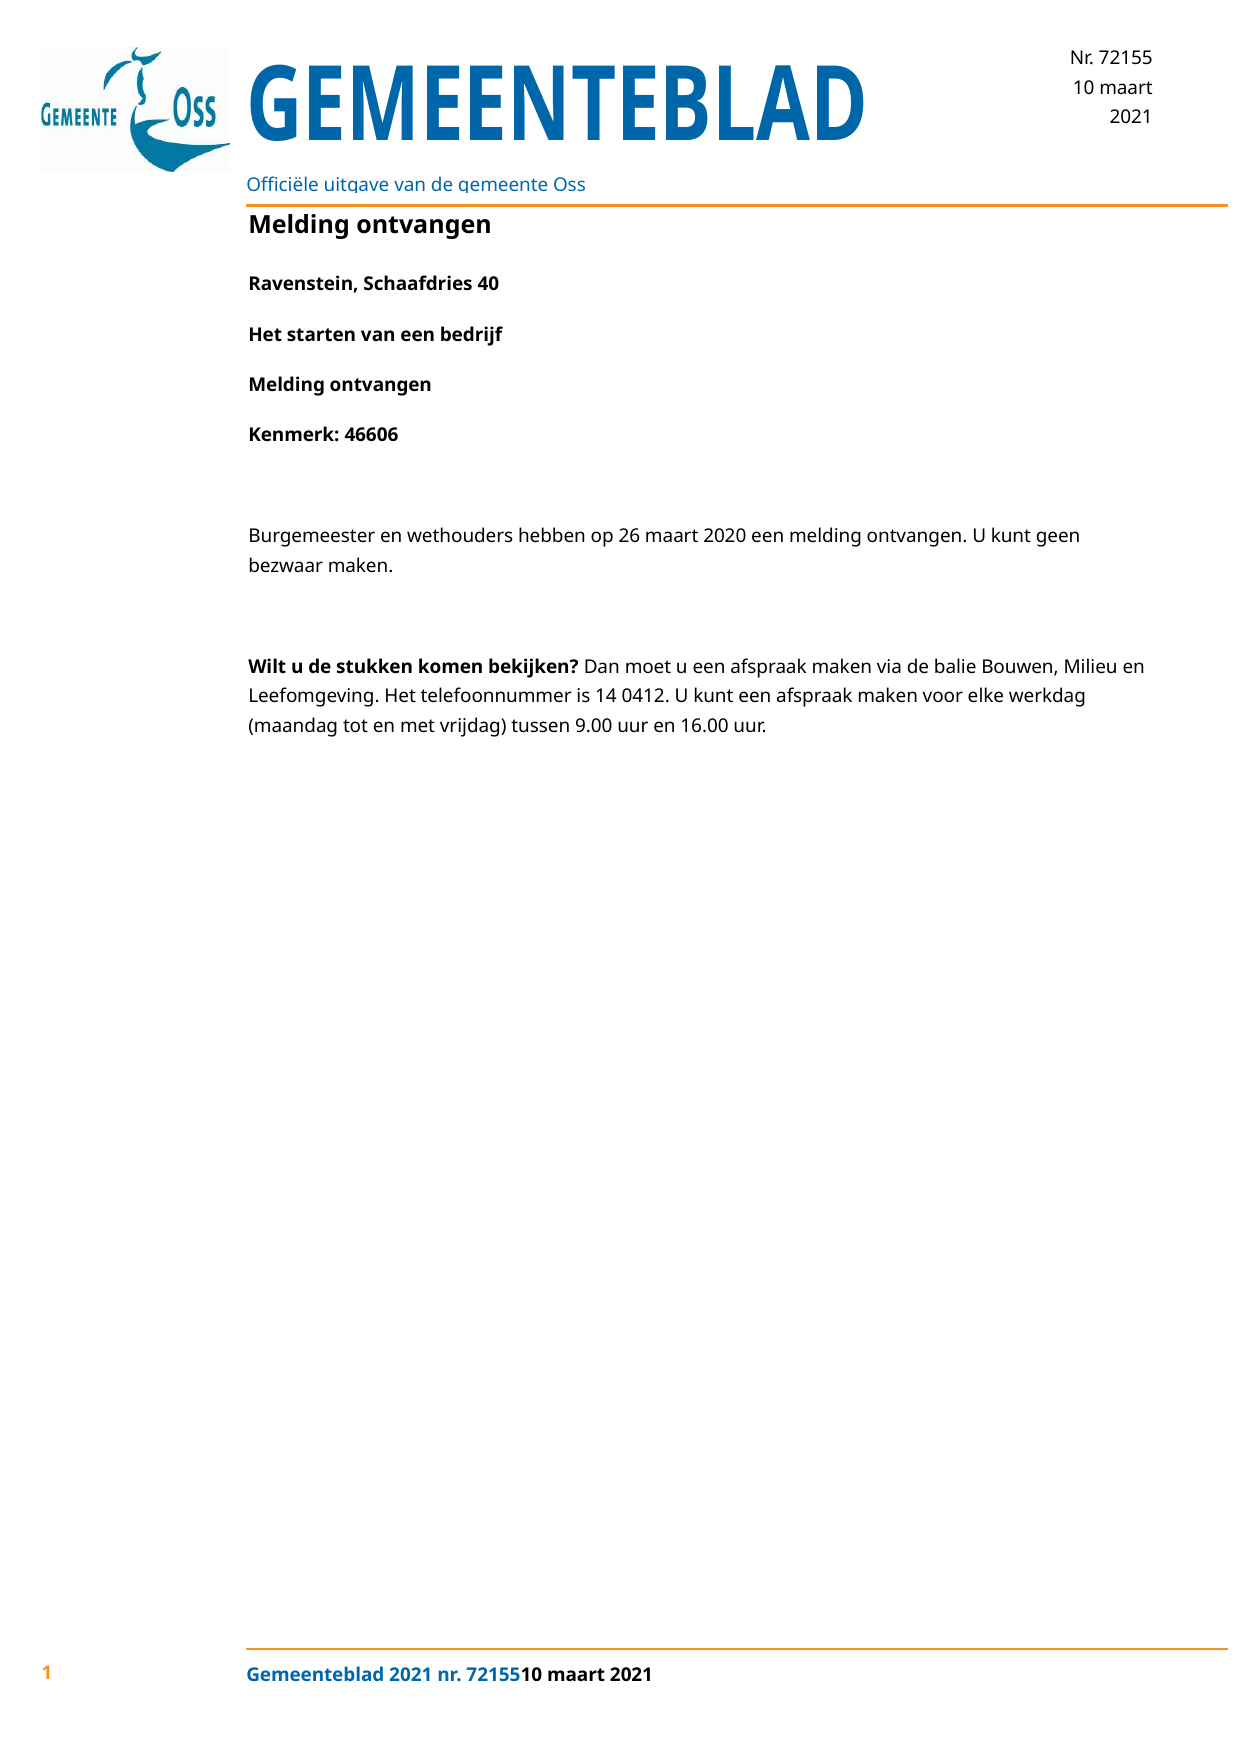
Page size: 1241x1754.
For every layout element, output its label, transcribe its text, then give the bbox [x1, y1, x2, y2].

text Het starten van een bedrijf [248, 321, 1152, 346]
text Kenmerk: 46606 [248, 422, 1152, 447]
text Melding ontvangen [248, 371, 1152, 397]
text Wilt u de stukken komen bekijken? Dan moet u een afspraak maken via de balie Bouwen, Milieu en Leefomgeving. Het telefoonnummer is 14 0412. U kunt een afspraak maken voor elke werkdag (maandag tot en met vrijdag) tussen 9.00 uur en 16.00 uur. [248, 653, 1152, 738]
text Burgemeester en wethouders hebben op 26 maart 2020 een melding ontvangen. U kunt geen bezwaar maken. [248, 522, 1152, 578]
text Melding ontvangen [248, 207, 1152, 241]
picture [41, 47, 231, 172]
text Ravenstein, Schaafdries 40 [248, 270, 1152, 296]
